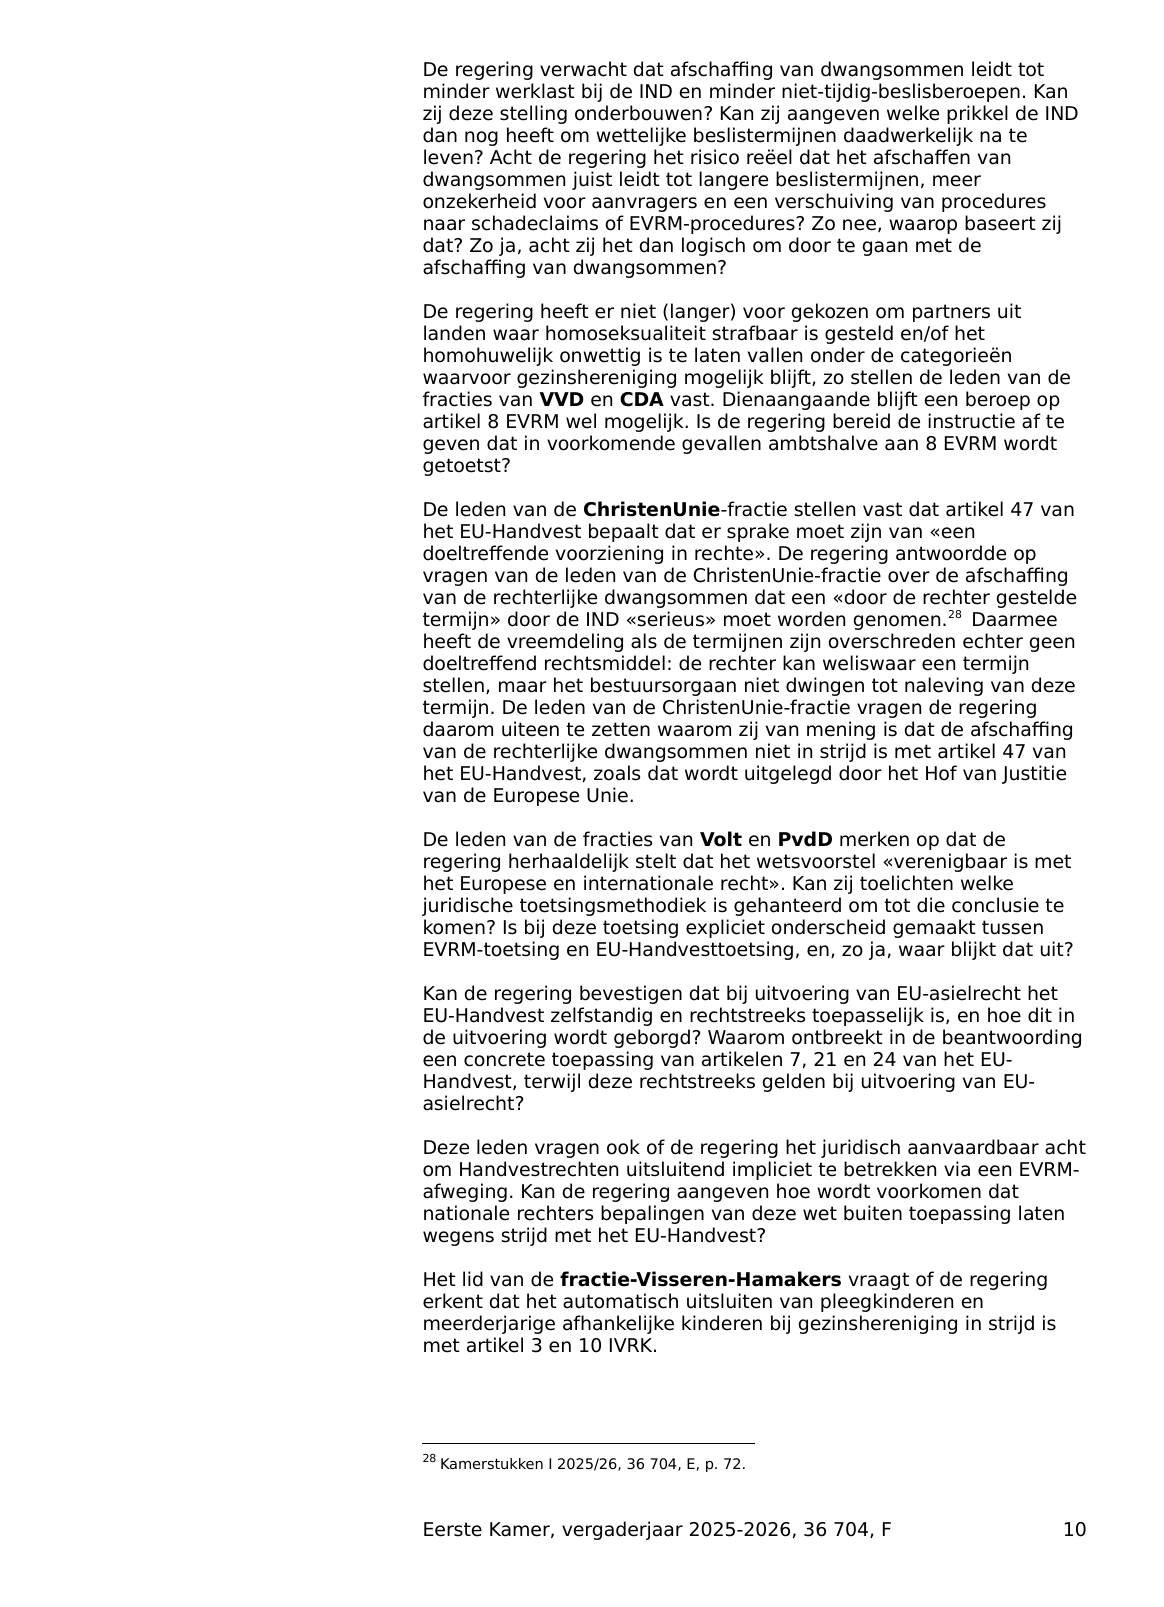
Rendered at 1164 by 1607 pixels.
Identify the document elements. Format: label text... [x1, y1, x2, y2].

text De regering heeft er niet (langer) voor gekozen om partners uit landen waar homoseksualiteit strafbaar is gesteld en/of het homohuwelijk onwettig is te laten vallen onder de categorieën waarvoor gezinshereniging mogelijk blijft, zo stellen de leden van de fracties van VVD en CDA vast. Dienaangaande blijft een beroep op artikel 8 EVRM wel mogelijk. Is de regering bereid de instructie af te geven dat in voorkomende gevallen ambtshalve aan 8 EVRM wordt getoetst? [422, 301, 1087, 477]
text Kamerstukken I 2025/26, 36 704, E, p. 72. [422, 1452, 1087, 1474]
text De leden van de ChristenUnie-fractie stellen vast dat artikel 47 van het EU-Handvest bepaalt dat er sprake moet zijn van «een doeltreffende voorziening in rechte». De regering antwoordde op vragen van de leden van de ChristenUnie-fractie over de afschaffing van de rechterlijke dwangsommen dat een «door de rechter gestelde termijn» door de IND «serieus» moet worden genomen. Daarmee heeft de vreemdeling als de termijnen zijn overschreden echter geen doeltreffend rechtsmiddel: de rechter kan weliswaar een termijn stellen, maar het bestuursorgaan niet dwingen tot naleving van deze termijn. De leden van de ChristenUnie-fractie vragen de regering daarom uiteen te zetten waarom zij van mening is dat de afschaffing van de rechterlijke dwangsommen niet in strijd is met artikel 47 van het EU-Handvest, zoals dat wordt uitgelegd door het Hof van Justitie van de Europese Unie. [422, 499, 1087, 807]
text De regering verwacht dat afschaffing van dwangsommen leidt tot minder werklast bij de IND en minder niet-tijdig-beslisberoepen. Kan zij deze stelling onderbouwen? Kan zij aangeven welke prikkel de IND dan nog heeft om wettelijke beslistermijnen daadwerkelijk na te leven? Acht de regering het risico reëel dat het afschaffen van dwangsommen juist leidt tot langere beslistermijnen, meer onzekerheid voor aanvragers en een verschuiving van procedures naar schadeclaims of EVRM-procedures? Zo nee, waarop baseert zij dat? Zo ja, acht zij het dan logisch om door te gaan met de afschaffing van dwangsommen? [422, 59, 1087, 279]
text Deze leden vragen ook of de regering het juridisch aanvaardbaar acht om Handvestrechten uitsluitend impliciet te betrekken via een EVRM-afweging. Kan de regering aangeven hoe wordt voorkomen dat nationale rechters bepalingen van deze wet buiten toepassing laten wegens strijd met het EU-Handvest? [422, 1137, 1087, 1247]
text De leden van de fracties van Volt en PvdD merken op dat de regering herhaaldelijk stelt dat het wetsvoorstel «verenigbaar is met het Europese en internationale recht». Kan zij toelichten welke juridische toetsingsmethodiek is gehanteerd om tot die conclusie te komen? Is bij deze toetsing expliciet onderscheid gemaakt tussen EVRM-toetsing en EU-Handvesttoetsing, en, zo ja, waar blijkt dat uit? [422, 829, 1087, 961]
text Het lid van de fractie-Visseren-Hamakers vraagt of de regering erkent dat het automatisch uitsluiten van pleegkinderen en meerderjarige afhankelijke kinderen bij gezinshereniging in strijd is met artikel 3 en 10 IVRK. [422, 1269, 1087, 1357]
text Kan de regering bevestigen dat bij uitvoering van EU-asielrecht het EU-Handvest zelfstandig en rechtstreeks toepasselijk is, en hoe dit in de uitvoering wordt geborgd? Waarom ontbreekt in de beantwoording een concrete toepassing van artikelen 7, 21 en 24 van het EU-Handvest, terwijl deze rechtstreeks gelden bij uitvoering van EU-asielrecht? [422, 983, 1087, 1115]
